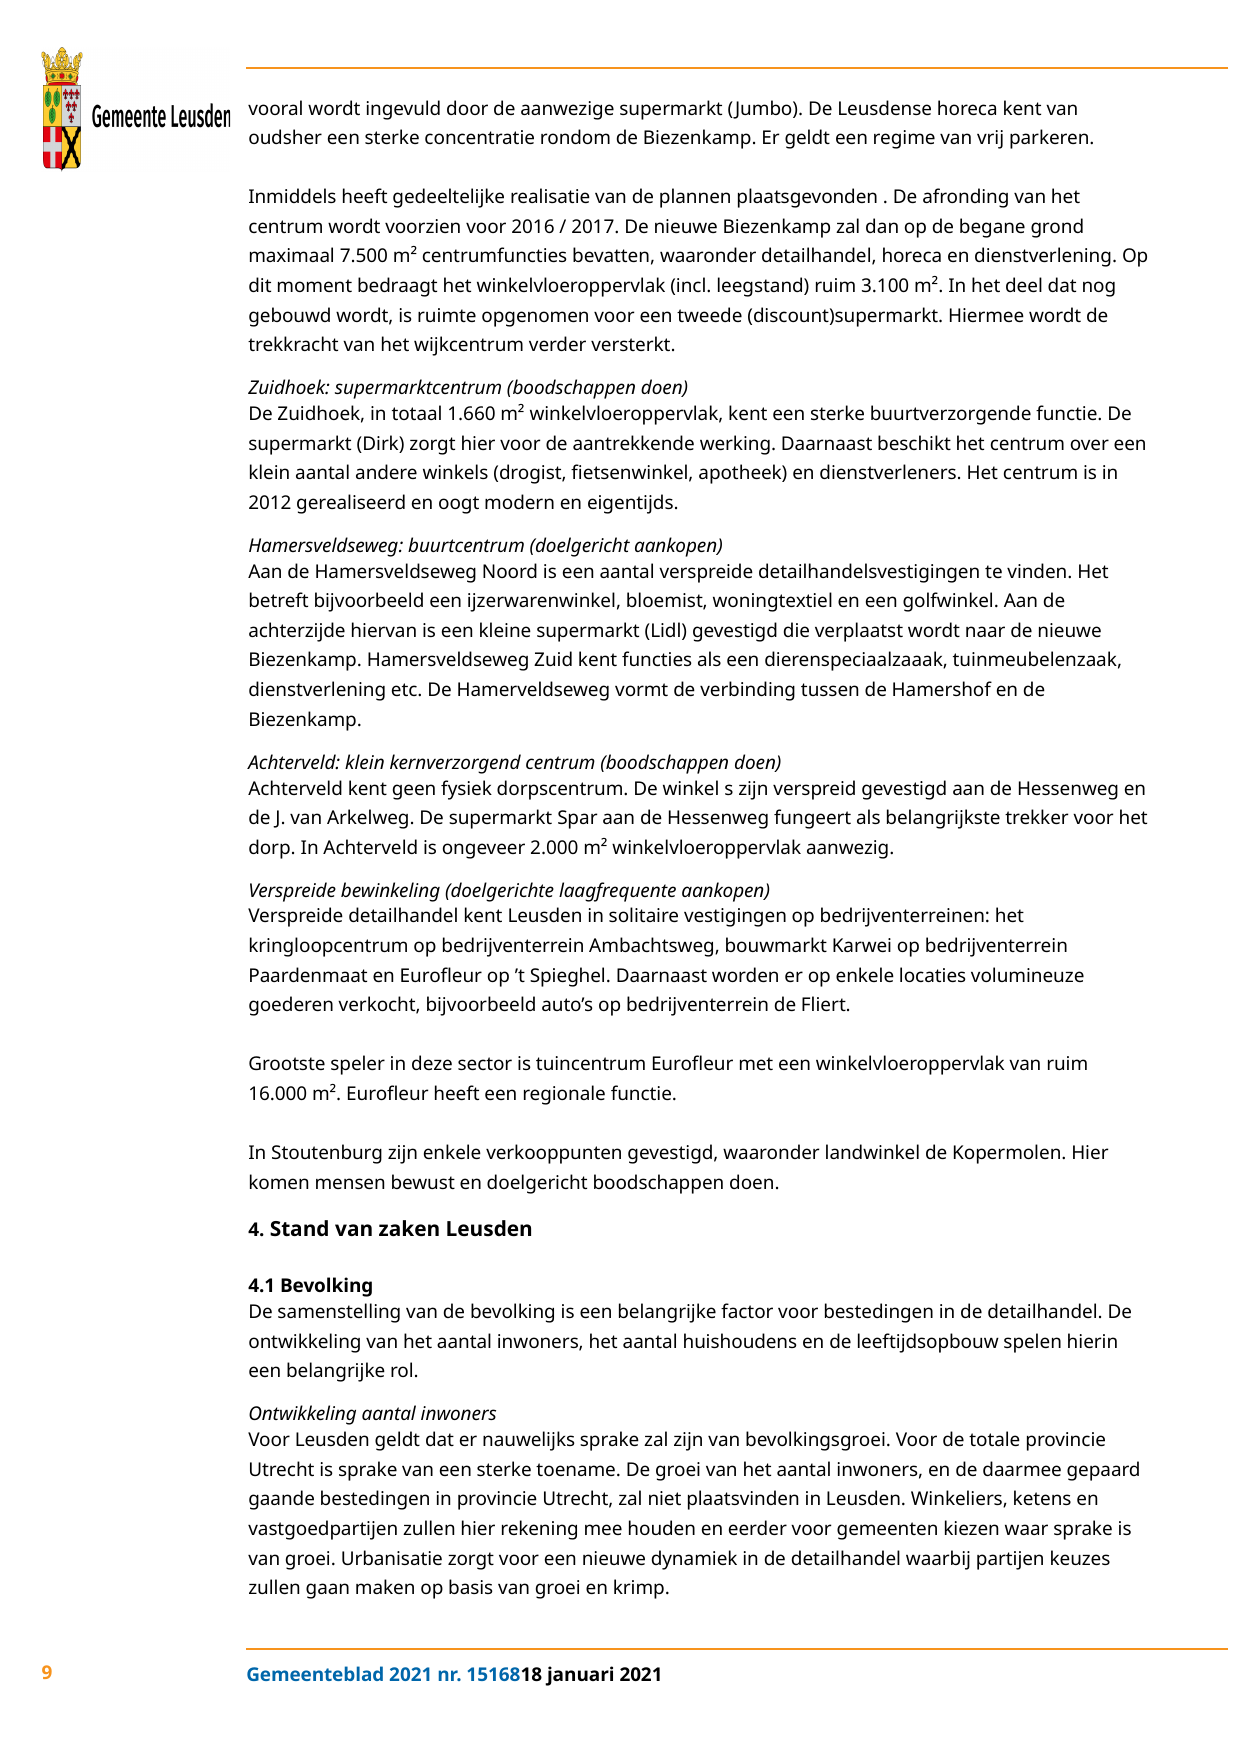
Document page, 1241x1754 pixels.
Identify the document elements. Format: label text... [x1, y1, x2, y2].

text Zuidhoek: supermarktcentrum (boodschappen doen) [248, 374, 1152, 400]
text Aan de Hamersveldseweg Noord is een aantal verspreide detailhandelsvestigingen te vinden. Het betreft bijvoorbeeld een ijzerwarenwinkel, bloemist, woningtextiel en een golfwinkel. Aan de achterzijde hiervan is een kleine supermarkt (Lidl) gevestigd die verplaatst wordt naar de nieuwe Biezenkamp. Hamersveldseweg Zuid kent functies als een dierenspeciaalzaaak, tuinmeubelenzaak, dienstverlening etc. De Hamerveldseweg vormt de verbinding tussen de Hamershof en de Biezenkamp. [248, 558, 1152, 732]
picture [41, 47, 231, 172]
text Achterveld kent geen fysiek dorpscentrum. De winkel s zijn verspreid gevestigd aan de Hessenweg en de J. van Arkelweg. De supermarkt Spar aan de Hessenweg fungeert als belangrijkste trekker voor het dorp. In Achterveld is ongeveer 2.000 m² winkelvloeroppervlak aanwezig. [248, 775, 1152, 859]
text Grootste speler in deze sector is tuincentrum Eurofleur met een winkelvloeroppervlak van ruim 16.000 m². Eurofleur heeft een regionale functie. [248, 1051, 1152, 1106]
text vooral wordt ingevuld door de aanwezige supermarkt (Jumbo). De Leusdense horeca kent van oudsher een sterke concentratie rondom de Biezenkamp. Er geldt een regime van vrij parkeren. [248, 95, 1152, 150]
text In Stoutenburg zijn enkele verkooppunten gevestigd, waaronder landwinkel de Kopermolen. Hier komen mensen bewust en doelgericht boodschappen doen. [248, 1139, 1152, 1195]
text De samenstelling van de bevolking is een belangrijke factor voor bestedingen in de detailhandel. De ontwikkeling van het aantal inwoners, het aantal huishoudens en de leeftijdsopbouw spelen hierin een belangrijke rol. [248, 1298, 1152, 1383]
text Hamersveldseweg: buurtcentrum (doelgericht aankopen) [248, 532, 1152, 558]
text Ontwikkeling aantal inwoners [248, 1401, 1152, 1426]
text Inmiddels heeft gedeeltelijke realisatie van de plannen plaatsgevonden . De afronding van het centrum wordt voorzien voor 2016 / 2017. De nieuwe Biezenkamp zal dan op de begane grond maximaal 7.500 m² centrumfuncties bevatten, waaronder detailhandel, horeca en dienstverlening. Op dit moment bedraagt het winkelvloeroppervlak (incl. leegstand) ruim 3.100 m². In het deel dat nog gebouwd wordt, is ruimte opgenomen voor een tweede (discount)supermarkt. Hiermee wordt de trekkracht van het wijkcentrum verder versterkt. [248, 183, 1152, 357]
text Verspreide detailhandel kent Leusden in solitaire vestigingen op bedrijventerreinen: het kringloopcentrum op bedrijventerrein Ambachtsweg, bouwmarkt Karwei op bedrijventerrein Paardenmaat en Eurofleur op ’t Spieghel. Daarnaast worden er op enkele locaties volumineuze goederen verkocht, bijvoorbeeld auto’s op bedrijventerrein de Fliert. [248, 903, 1152, 1017]
text Voor Leusden geldt dat er nauwelijks sprake zal zijn van bevolkingsgroei. Voor de totale provincie Utrecht is sprake van een sterke toename. De groei van het aantal inwoners, en de daarmee gepaard gaande bestedingen in provincie Utrecht, zal niet plaatsvinden in Leusden. Winkeliers, ketens en vastgoedpartijen zullen hier rekening mee houden en eerder voor gemeenten kiezen waar sprake is van groei. Urbanisatie zorgt voor een nieuwe dynamiek in de detailhandel waarbij partijen keuzes zullen gaan maken op basis van groei en krimp. [248, 1426, 1152, 1600]
text Achterveld: klein kernverzorgend centrum (boodschappen doen) [248, 749, 1152, 775]
text 4. Stand van zaken Leusden [248, 1214, 1152, 1243]
text 4.1 Bevolking [248, 1273, 1152, 1298]
text Verspreide bewinkeling (doelgerichte laagfrequente aankopen) [248, 877, 1152, 903]
text De Zuidhoek, in totaal 1.660 m² winkelvloeroppervlak, kent een sterke buurtverzorgende functie. De supermarkt (Dirk) zorgt hier voor de aantrekkende werking. Daarnaast beschikt het centrum over een klein aantal andere winkels (drogist, fietsenwinkel, apotheek) en dienstverleners. Het centrum is in 2012 gerealiseerd en oogt modern en eigentijds. [248, 400, 1152, 515]
